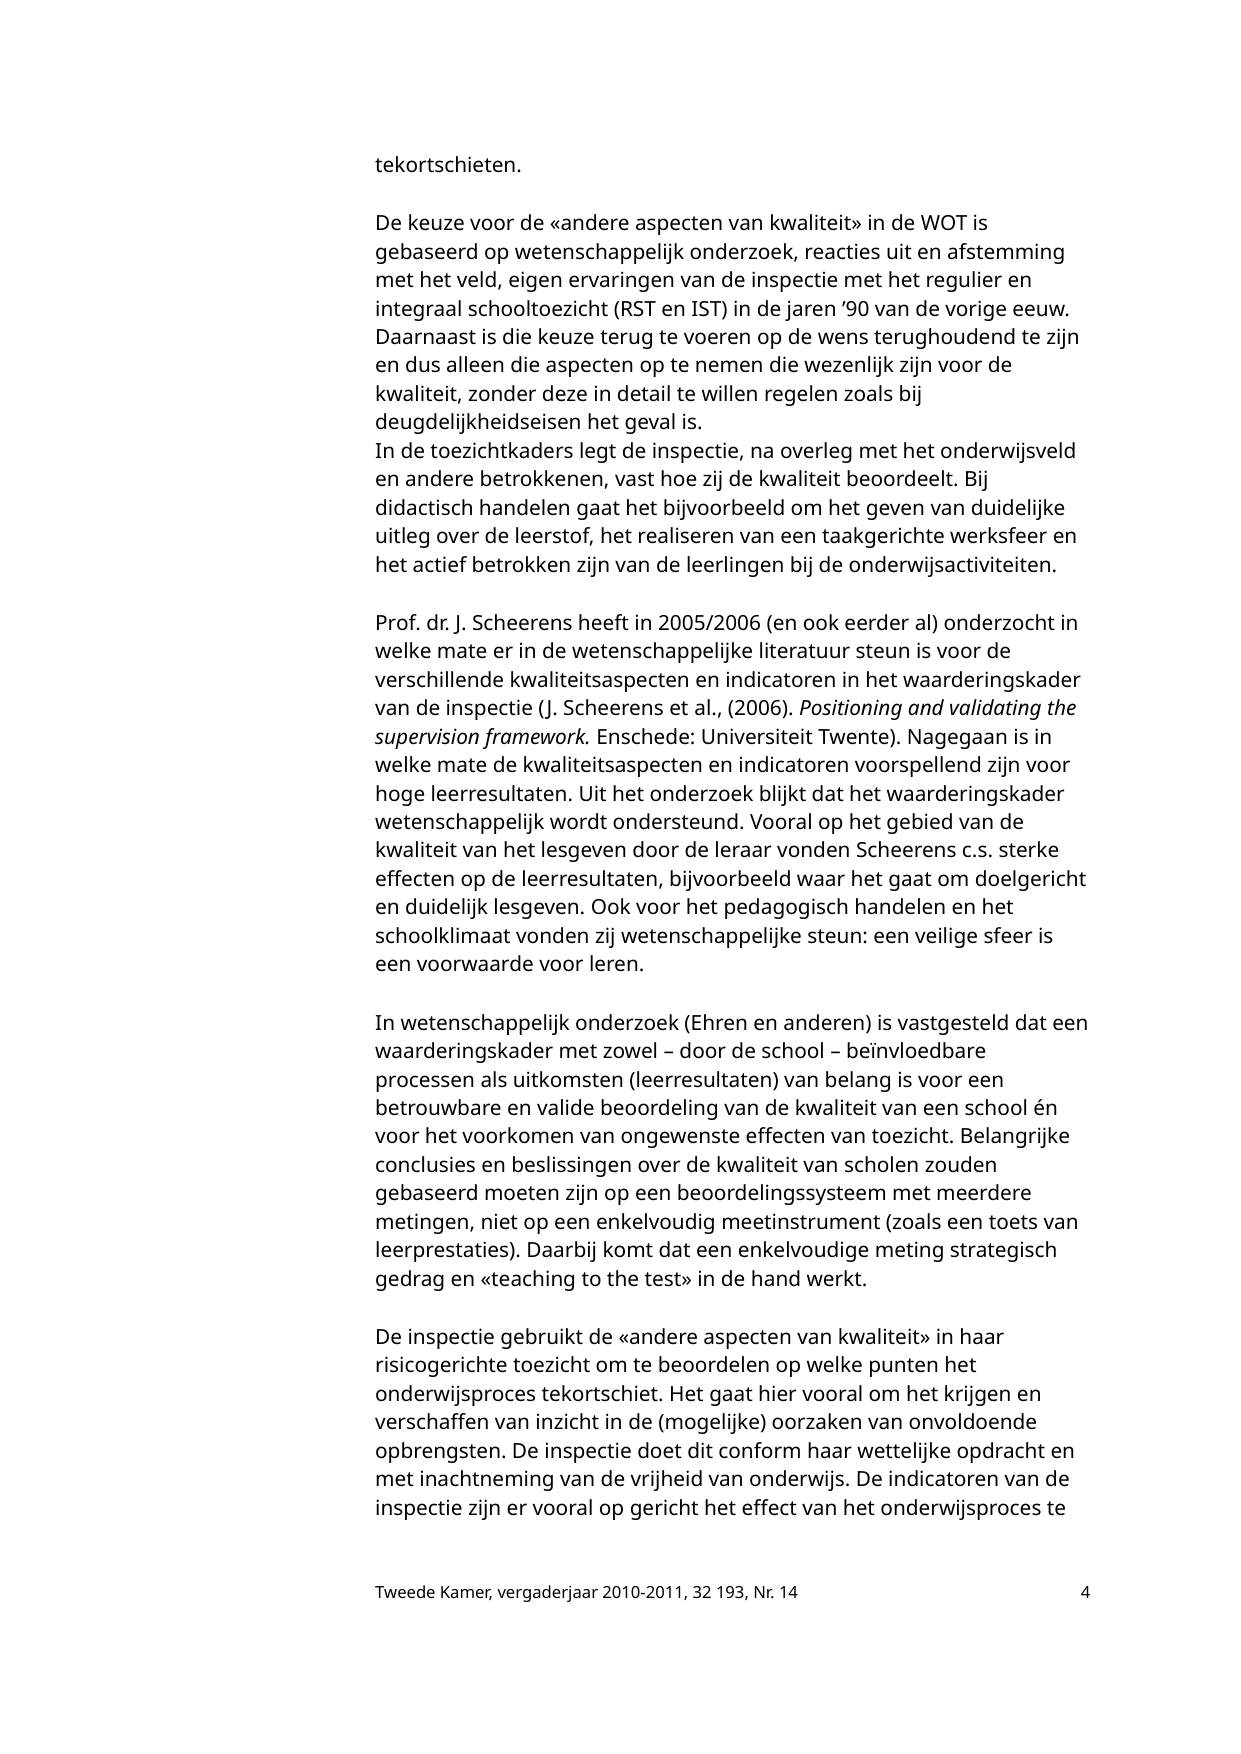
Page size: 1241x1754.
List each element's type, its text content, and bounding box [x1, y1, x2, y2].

text De keuze voor de «andere aspecten van kwaliteit» in de WOT is gebaseerd op wetenschappelijk onderzoek, reacties uit en afstemming met het veld, eigen ervaringen van de inspectie met het regulier en integraal schooltoezicht (RST en IST) in de jaren ’90 van de vorige eeuw. Daarnaast is die keuze terug te voeren op de wens terughoudend te zijn en dus alleen die aspecten op te nemen die wezenlijk zijn voor de kwaliteit, zonder deze in detail te willen regelen zoals bij deugdelijkheidseisen het geval is. [375, 208, 1090, 436]
text tekortschieten. [375, 150, 1090, 178]
text De inspectie gebruikt de «andere aspecten van kwaliteit» in haar risicogerichte toezicht om te beoordelen op welke punten het onderwijsproces tekortschiet. Het gaat hier vooral om het krijgen en verschaffen van inzicht in de (mogelijke) oorzaken van onvoldoende opbrengsten. De inspectie doet dit conform haar wettelijke opdracht en met inachtneming van de vrijheid van onderwijs. De indicatoren van de inspectie zijn er vooral op gericht het effect van het onderwijsproces te [375, 1322, 1090, 1521]
text In de toezichtkaders legt de inspectie, na overleg met het onderwijsveld en andere betrokkenen, vast hoe zij de kwaliteit beoordeelt. Bij didactisch handelen gaat het bijvoorbeeld om het geven van duidelijke uitleg over de leerstof, het realiseren van een taakgerichte werksfeer en het actief betrokken zijn van de leerlingen bij de onderwijsactiviteiten. [375, 436, 1090, 578]
text Prof. dr. J. Scheerens heeft in 2005/2006 (en ook eerder al) onderzocht in welke mate er in de wetenschappelijke literatuur steun is voor de verschillende kwaliteitsaspecten en indicatoren in het waarderingskader van de inspectie (J. Scheerens et al., (2006). Positioning and validating the supervision framework. Enschede: Universiteit Twente). Nagegaan is in welke mate de kwaliteitsaspecten en indicatoren voorspellend zijn voor hoge leerresultaten. Uit het onderzoek blijkt dat het waarderingskader wetenschappelijk wordt ondersteund. Vooral op het gebied van de kwaliteit van het lesgeven door de leraar vonden Scheerens c.s. sterke effecten op de leerresultaten, bijvoorbeeld waar het gaat om doelgericht en duidelijk lesgeven. Ook voor het pedagogisch handelen en het schoolklimaat vonden zij wetenschappelijke steun: een veilige sfeer is een voorwaarde voor leren. [375, 608, 1090, 978]
text In wetenschappelijk onderzoek (Ehren en anderen) is vastgesteld dat een waarderingskader met zowel – door de school – beïnvloedbare processen als uitkomsten (leerresultaten) van belang is voor een betrouwbare en valide beoordeling van de kwaliteit van een school én voor het voorkomen van ongewenste effecten van toezicht. Belangrijke conclusies en beslissingen over de kwaliteit van scholen zouden gebaseerd moeten zijn op een beoordelingssysteem met meerdere metingen, niet op een enkelvoudig meetinstrument (zoals een toets van leerprestaties). Daarbij komt dat een enkelvoudige meting strategisch gedrag en «teaching to the test» in de hand werkt. [375, 1008, 1090, 1292]
